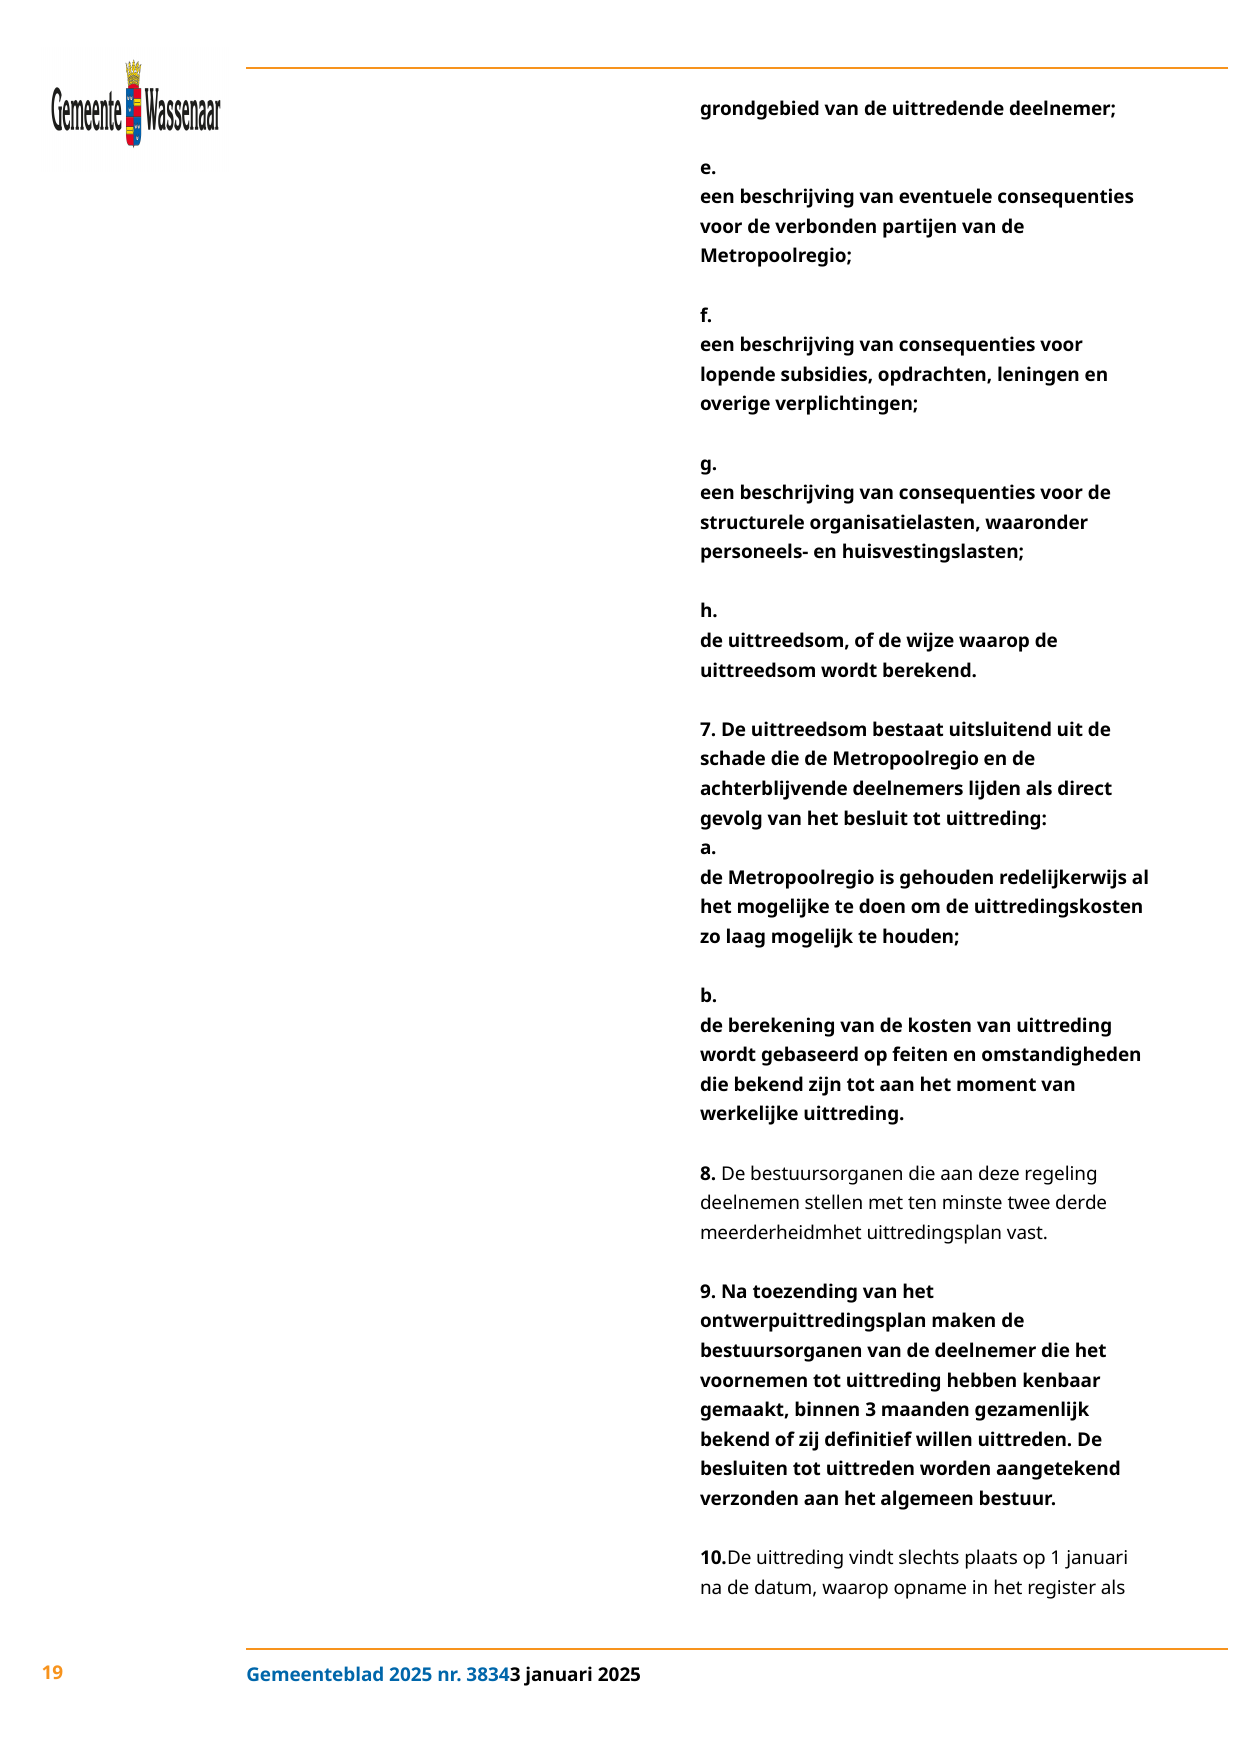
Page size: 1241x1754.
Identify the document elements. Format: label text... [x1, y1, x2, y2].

picture [41, 47, 231, 172]
table_cell [248, 95, 700, 1600]
table_cell grondgebied van de uittredende deelnemer; e. een beschrijving van eventuele consequenties voor de verbonden partijen van de Metropoolregio; f. een beschrijving van consequenties voor lopende subsidies, opdrachten, leningen en overige verplichtingen; g. een beschrijving van consequenties voor de structurele organisatielasten, waaronder personeels- en huisvestingslasten; h. de uittreedsom, of de wijze waarop de uittreedsom wordt berekend. 7. De uittreedsom bestaat uitsluitend uit de schade die de Metropoolregio en de achterblijvende deelnemers lijden als direct gevolg van het besluit tot uittreding: a. de Metropoolregio is gehouden redelijkerwijs al het mogelijke te doen om de uittredingskosten zo laag mogelijk te houden; b. de berekening van de kosten van uittreding wordt gebaseerd op feiten en omstandigheden die bekend zijn tot aan het moment van werkelijke uittreding. 8. De bestuursorganen die aan deze regeling deelnemen stellen met ten minste twee derde meerderheidmhet uittredingsplan vast. 9. Na toezending van het ontwerpuittredingsplan maken de bestuursorganen van de deelnemer die het voornemen tot uittreding hebben kenbaar gemaakt, binnen 3 maanden gezamenlijk bekend of zij definitief willen uittreden. De besluiten tot uittreden worden aangetekend verzonden aan het algemeen bestuur. 10.De uittreding vindt slechts plaats op 1 januari na de datum, waarop opname in het register als [700, 95, 1152, 1600]
